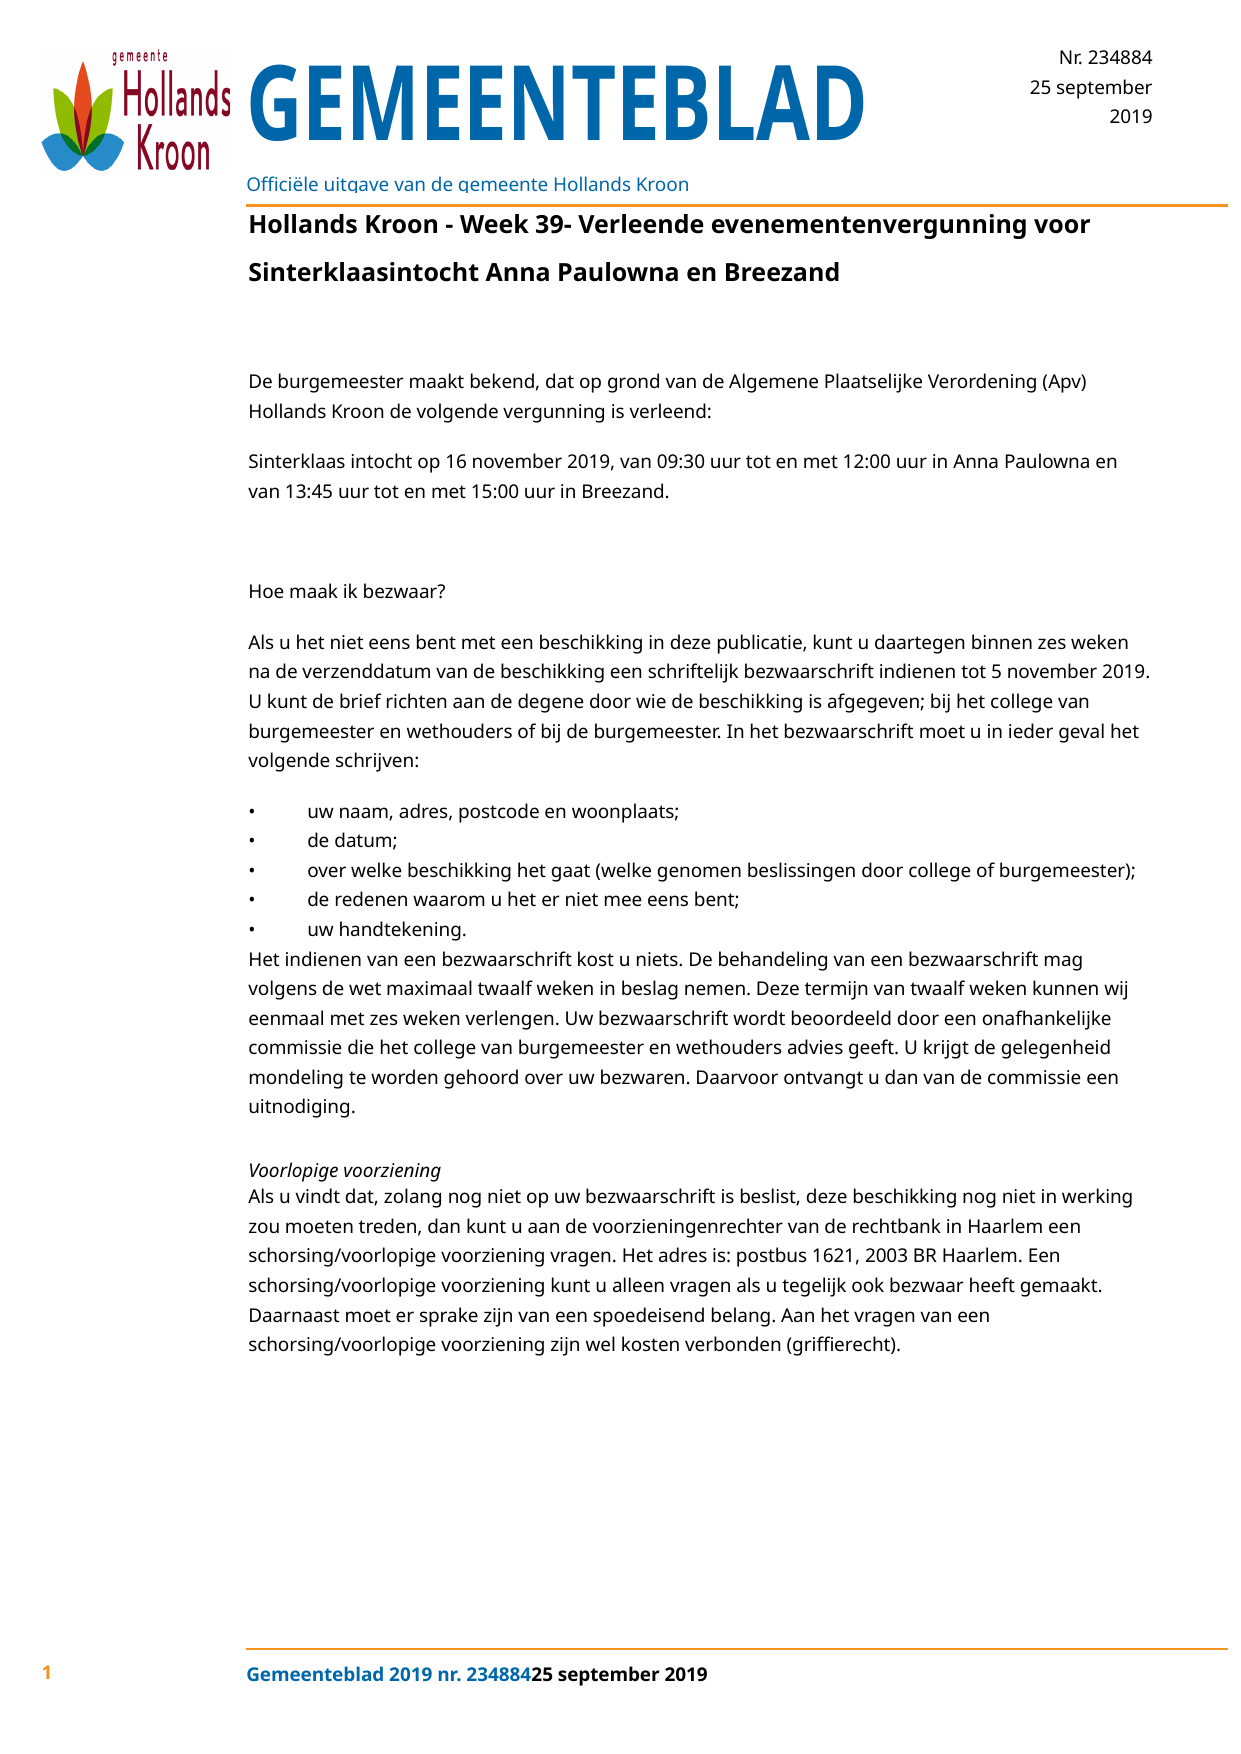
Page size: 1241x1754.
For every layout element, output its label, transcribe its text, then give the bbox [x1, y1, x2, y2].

text Als u vindt dat, zolang nog niet op uw bezwaarschrift is beslist, deze beschikking nog niet in werking zou moeten treden, dan kunt u aan de voorzieningenrechter van de rechtbank in Haarlem een schorsing/voorlopige voorziening vragen. Het adres is: postbus 1621, 2003 BR Haarlem. Een schorsing/voorlopige voorziening kunt u alleen vragen als u tegelijk ook bezwaar heeft gemaakt. Daarnaast moet er sprake zijn van een spoedeisend belang. Aan het vragen van een schorsing/voorlopige voorziening zijn wel kosten verbonden (griffierecht). [248, 1183, 1152, 1357]
list uw handtekening. [248, 916, 1152, 942]
picture [41, 47, 231, 172]
list uw naam, adres, postcode en woonplaats; [248, 798, 1152, 824]
text Hoe maak ik bezwaar? [248, 579, 1152, 604]
list de redenen waarom u het er niet mee eens bent; [248, 887, 1152, 912]
text Als u het niet eens bent met een beschikking in deze publicatie, kunt u daartegen binnen zes weken na de verzenddatum van de beschikking een schriftelijk bezwaarschrift indienen tot 5 november 2019. U kunt de brief richten aan de degene door wie de beschikking is afgegeven; bij het college van burgemeester en wethouders of bij de burgemeester. In het bezwaarschrift moet u in ieder geval het volgende schrijven: [248, 629, 1152, 773]
text Sinterklaas intocht op 16 november 2019, van 09:30 uur tot en met 12:00 uur in Anna Paulowna en van 13:45 uur tot en met 15:00 uur in Breezand. [248, 448, 1152, 504]
text Voorlopige voorziening [248, 1158, 1152, 1183]
text De burgemeester maakt bekend, dat op grond van de Algemene Plaatselijke Verordening (Apv) Hollands Kroon de volgende vergunning is verleend: [248, 368, 1152, 424]
list de datum; [248, 827, 1152, 853]
text Hollands Kroon - Week 39- Verleende evenementenvergunning voor Sinterklaasintocht Anna Paulowna en Breezand [248, 207, 1152, 288]
text Het indienen van een bezwaarschrift kost u niets. De behandeling van een bezwaarschrift mag volgens de wet maximaal twaalf weken in beslag nemen. Deze termijn van twaalf weken kunnen wij eenmaal met zes weken verlengen. Uw bezwaarschrift wordt beoordeeld door een onafhankelijke commissie die het college van burgemeester en wethouders advies geeft. U krijgt de gelegenheid mondeling te worden gehoord over uw bezwaren. Daarvoor ontvangt u dan van de commissie een uitnodiging. [248, 946, 1152, 1119]
list over welke beschikking het gaat (welke genomen beslissingen door college of burgemeester); [248, 857, 1152, 883]
